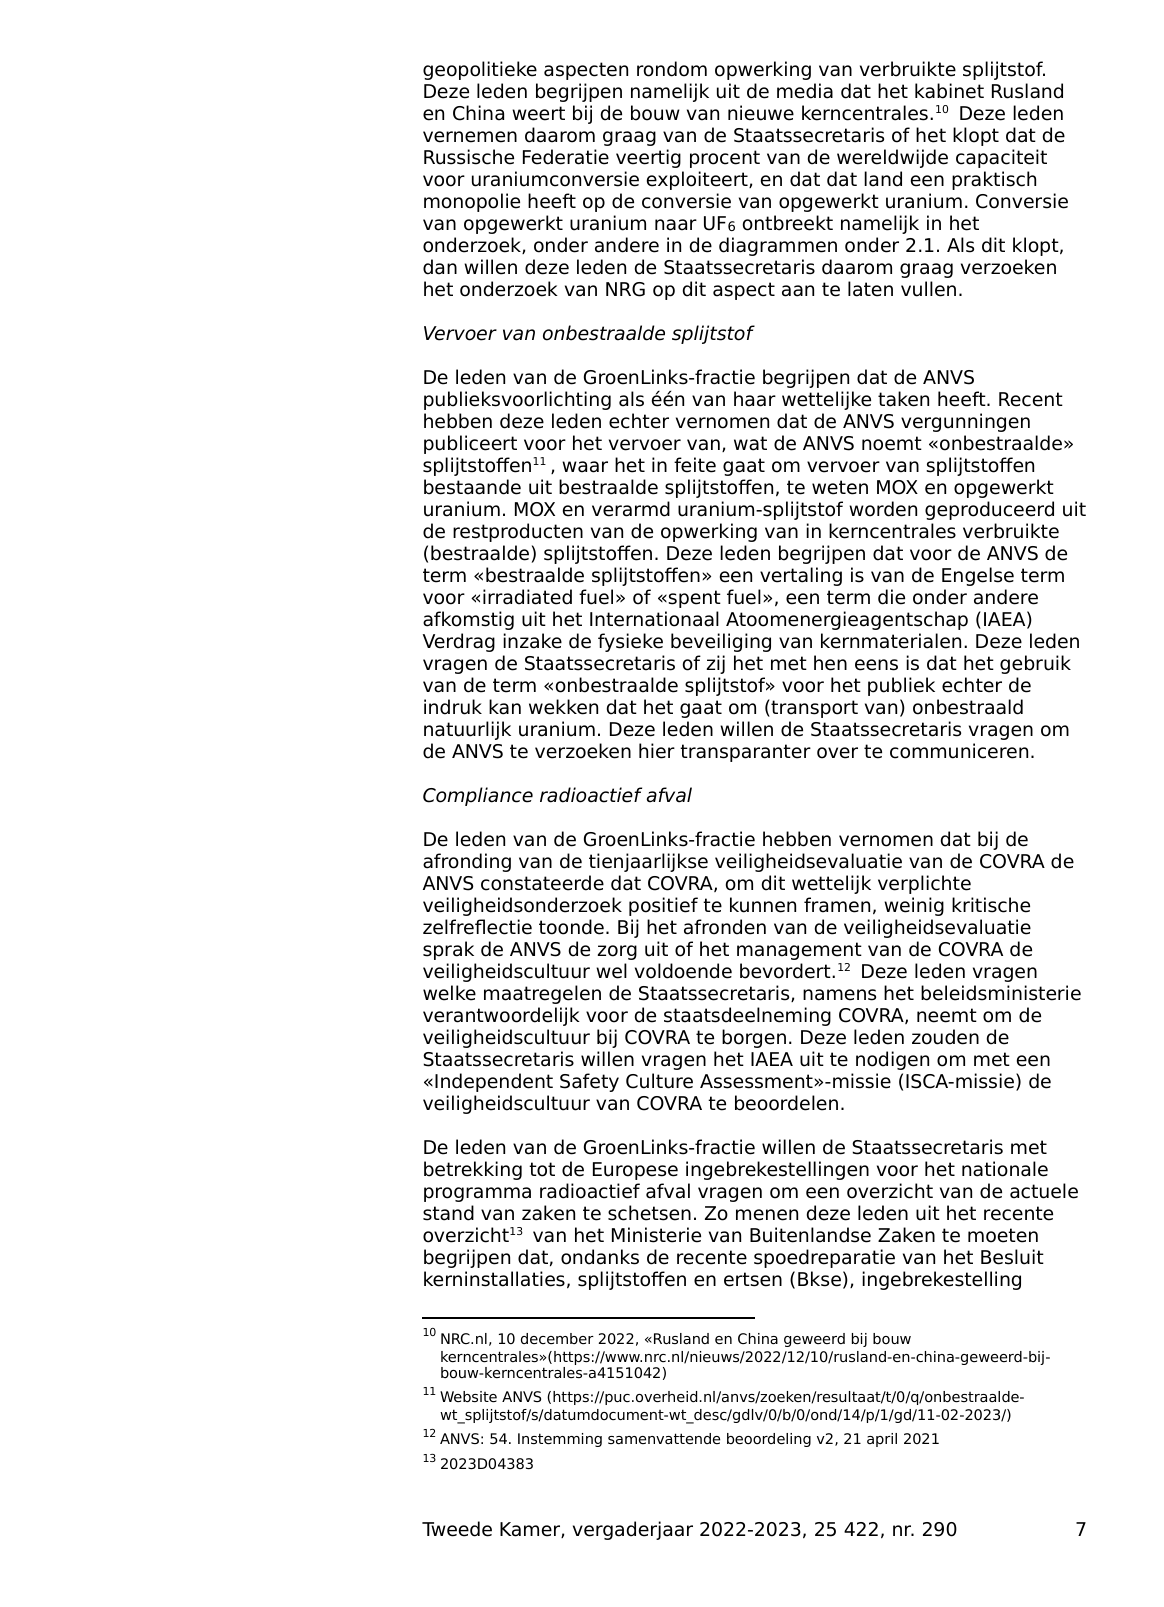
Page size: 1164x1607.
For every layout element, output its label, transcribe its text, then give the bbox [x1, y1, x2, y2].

text geopolitieke aspecten rondom opwerking van verbruikte splijtstof. Deze leden begrijpen namelijk uit de media dat het kabinet Rusland en China weert bij de bouw van nieuwe kerncentrales. Deze leden vernemen daarom graag van de Staatssecretaris of het klopt dat de Russische Federatie veertig procent van de wereldwijde capaciteit voor uraniumconversie exploiteert, en dat dat land een praktisch monopolie heeft op de conversie van opgewerkt uranium. Conversie van opgewerkt uranium naar UF6 ontbreekt namelijk in het onderzoek, onder andere in de diagrammen onder 2.1. Als dit klopt, dan willen deze leden de Staatssecretaris daarom graag verzoeken het onderzoek van NRG op dit aspect aan te laten vullen. [422, 59, 1087, 301]
text ANVS: 54. Instemming samenvattende beoordeling v2, 21 april 2021 [422, 1427, 1087, 1449]
text NRC.nl, 10 december 2022, «Rusland en China geweerd bij bouw kerncentrales»(https://www.nrc.nl/nieuws/2022/12/10/rusland-en-china-geweerd-bij-bouw-kerncentrales-a4151042) [422, 1327, 1087, 1382]
text De leden van de GroenLinks-fractie willen de Staatssecretaris met betrekking tot de Europese ingebrekestellingen voor het nationale programma radioactief afval vragen om een overzicht van de actuele stand van zaken te schetsen. Zo menen deze leden uit het recente overzicht van het Ministerie van Buitenlandse Zaken te moeten begrijpen dat, ondanks de recente spoedreparatie van het Besluit kerninstallaties, splijtstoffen en ertsen (Bkse), ingebrekestelling [422, 1137, 1087, 1291]
text De leden van de GroenLinks-fractie begrijpen dat de ANVS publieksvoorlichting als één van haar wettelijke taken heeft. Recent hebben deze leden echter vernomen dat de ANVS vergunningen publiceert voor het vervoer van, wat de ANVS noemt «onbestraalde» splijtstoffen, waar het in feite gaat om vervoer van splijtstoffen bestaande uit bestraalde splijtstoffen, te weten MOX en opgewerkt uranium. MOX en verarmd uranium-splijtstof worden geproduceerd uit de restproducten van de opwerking van in kerncentrales verbruikte (bestraalde) splijtstoffen. Deze leden begrijpen dat voor de ANVS de term «bestraalde splijtstoffen» een vertaling is van de Engelse term voor «irradiated fuel» of «spent fuel», een term die onder andere afkomstig uit het Internationaal Atoomenergieagentschap (IAEA) Verdrag inzake de fysieke beveiliging van kernmaterialen. Deze leden vragen de Staatssecretaris of zij het met hen eens is dat het gebruik van de term «onbestraalde splijtstof» voor het publiek echter de indruk kan wekken dat het gaat om (transport van) onbestraald natuurlijk uranium. Deze leden willen de Staatssecretaris vragen om de ANVS te verzoeken hier transparanter over te communiceren. [422, 367, 1087, 763]
text Website ANVS (https://puc.overheid.nl/anvs/zoeken/resultaat/t/0/q/onbestraalde-wt_splijtstof/s/datumdocument-wt_desc/gdlv/0/b/0/ond/14/p/1/gd/11-02-2023/) [422, 1385, 1087, 1424]
text De leden van de GroenLinks-fractie hebben vernomen dat bij de afronding van de tienjaarlijkse veiligheidsevaluatie van de COVRA de ANVS constateerde dat COVRA, om dit wettelijk verplichte veiligheidsonderzoek positief te kunnen framen, weinig kritische zelfreflectie toonde. Bij het afronden van de veiligheidsevaluatie sprak de ANVS de zorg uit of het management van de COVRA de veiligheidscultuur wel voldoende bevordert. Deze leden vragen welke maatregelen de Staatssecretaris, namens het beleidsministerie verantwoordelijk voor de staatsdeelneming COVRA, neemt om de veiligheidscultuur bij COVRA te borgen. Deze leden zouden de Staatssecretaris willen vragen het IAEA uit te nodigen om met een «Independent Safety Culture Assessment»-missie (ISCA-missie) de veiligheidscultuur van COVRA te beoordelen. [422, 829, 1087, 1115]
subtitle Vervoer van onbestraalde splijtstof [422, 323, 1087, 345]
subtitle Compliance radioactief afval [422, 785, 1087, 807]
text 2023D04383 [422, 1452, 1087, 1474]
